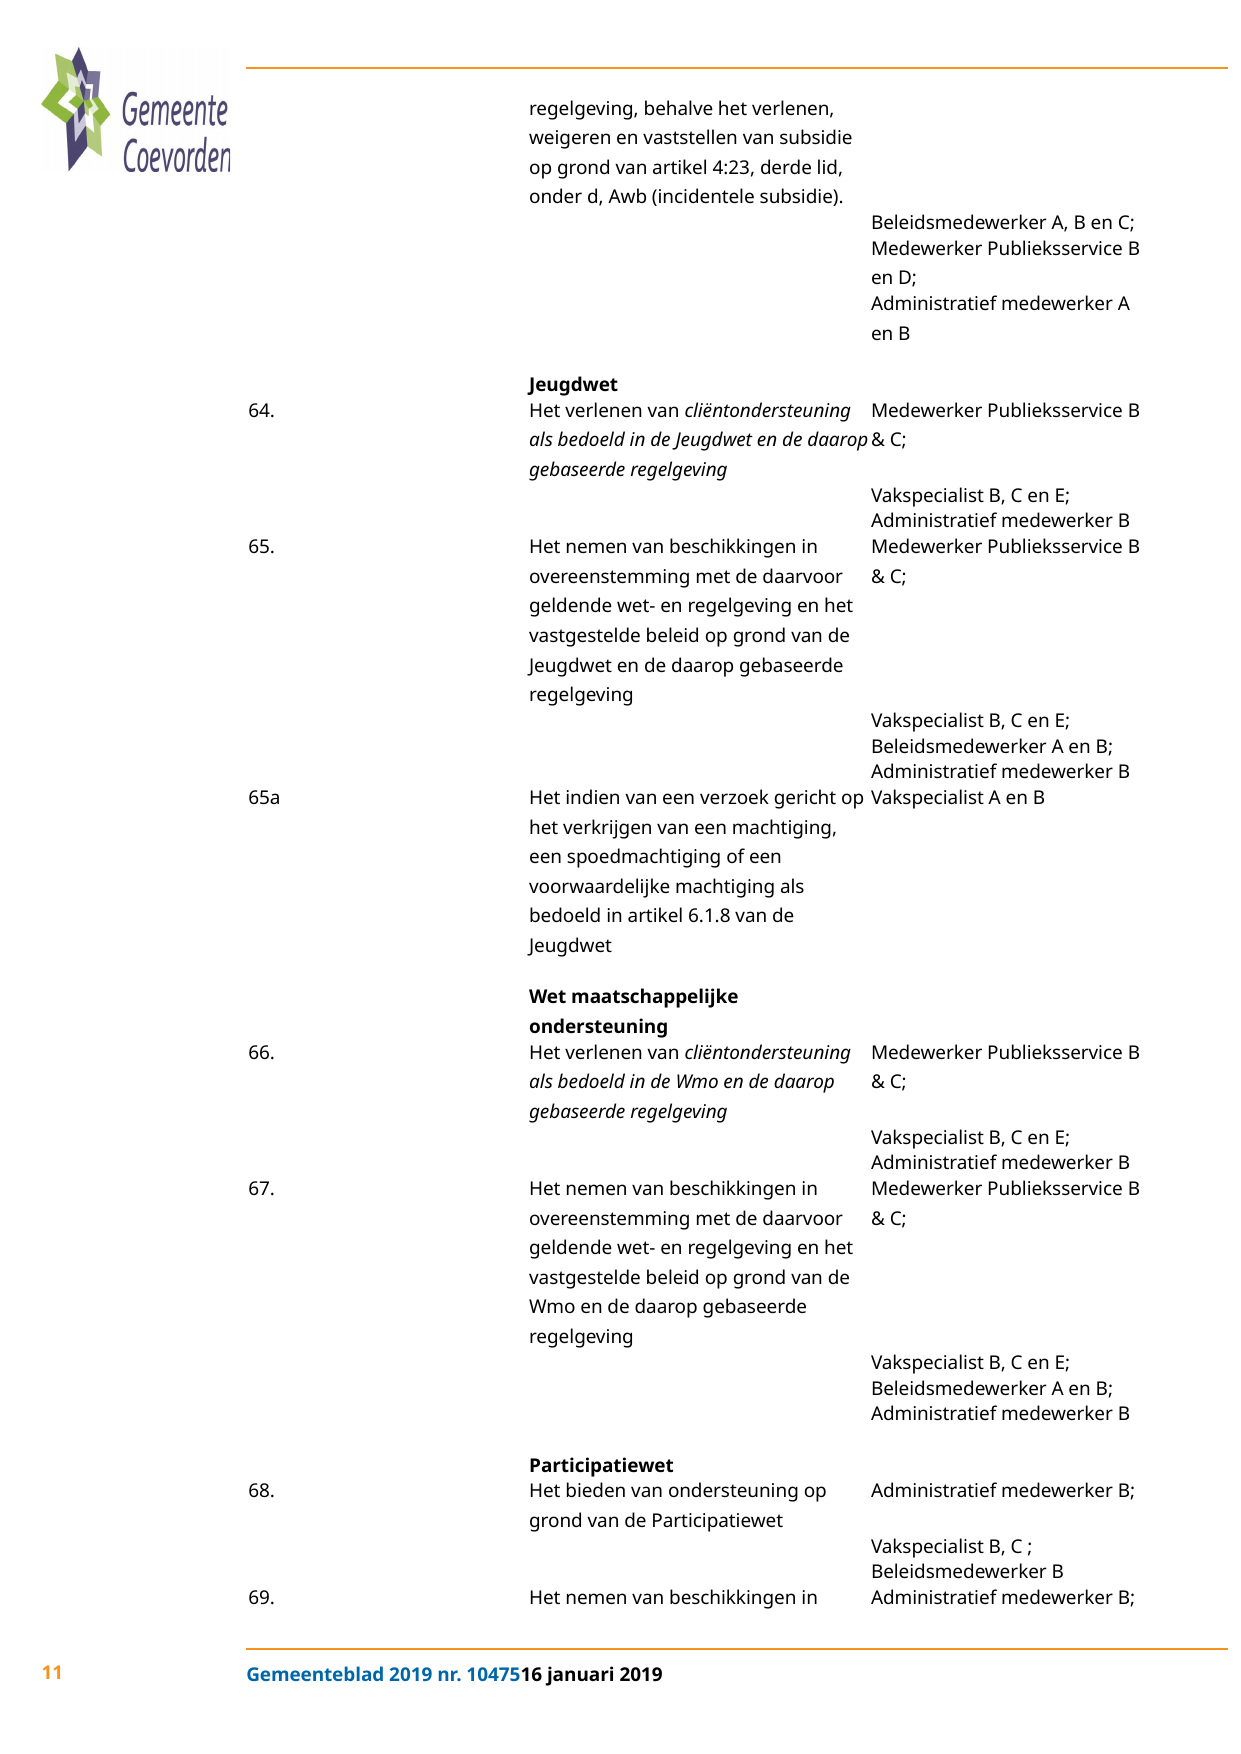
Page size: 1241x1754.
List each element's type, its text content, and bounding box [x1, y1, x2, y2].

table_cell [248, 1533, 529, 1559]
table_cell [248, 1349, 529, 1375]
table_cell Medewerker Publieksservice B & C; [871, 1175, 1152, 1349]
table_cell [529, 1349, 871, 1375]
table_cell 68. [248, 1478, 529, 1533]
table_cell [529, 1400, 871, 1426]
table_cell Vakspecialist B, C en E; [871, 1349, 1152, 1375]
table_cell [248, 1452, 529, 1478]
table_cell Het nemen van beschikkingen in [529, 1584, 871, 1610]
table_cell [871, 95, 1152, 209]
picture [41, 47, 231, 172]
table_cell Medewerker Publieksservice B & C; [871, 1039, 1152, 1124]
table_cell Vakspecialist A en B [871, 784, 1152, 958]
table_cell [529, 1559, 871, 1584]
table_cell [871, 1452, 1152, 1478]
table_cell Administratief medewerker B [871, 759, 1152, 784]
table_cell [529, 209, 871, 235]
table_cell 67. [248, 1175, 529, 1349]
table_cell Administratief medewerker B; [871, 1584, 1152, 1610]
table_cell [529, 759, 871, 784]
table_cell Medewerker Publieksservice B & C; [871, 534, 1152, 707]
table_cell [248, 346, 1152, 371]
table_cell [248, 759, 529, 784]
table_cell [529, 235, 871, 290]
table_cell [871, 984, 1152, 1039]
table_cell [248, 733, 529, 758]
table_cell Beleidsmedewerker A en B; [871, 1375, 1152, 1400]
table_cell 66. [248, 1039, 529, 1124]
table_cell [529, 290, 871, 346]
table_cell Beleidsmedewerker A en B; [871, 733, 1152, 758]
table_cell Beleidsmedewerker A, B en C; [871, 209, 1152, 235]
table_cell Het verlenen van cliëntondersteuning als bedoeld in de Wmo en de daarop gebaseerde regelgeving [529, 1039, 871, 1124]
table_cell Participatiewet [529, 1452, 871, 1478]
table_cell [248, 1124, 529, 1149]
table_cell Administratief medewerker B; [871, 1478, 1152, 1533]
table_cell [529, 707, 871, 733]
table_cell [248, 707, 529, 733]
table_cell [248, 1150, 529, 1175]
table_cell [529, 508, 871, 533]
table_cell Administratief medewerker A en B [871, 290, 1152, 346]
table_cell Vakspecialist B, C en E; [871, 707, 1152, 733]
table_cell regelgeving, behalve het verlenen, weigeren en vaststellen van subsidie op grond van artikel 4:23, derde lid, onder d, Awb (incidentele subsidie). [529, 95, 871, 209]
table_cell [529, 1150, 871, 1175]
table_cell [248, 235, 529, 290]
table_cell [248, 1375, 529, 1400]
table_cell Het bieden van ondersteuning op grond van de Participatiewet [529, 1478, 871, 1533]
table_cell Jeugdwet [529, 371, 871, 397]
table_cell Vakspecialist B, C ; [871, 1533, 1152, 1559]
table_cell Administratief medewerker B [871, 1150, 1152, 1175]
table_cell 65. [248, 534, 529, 707]
table_cell [529, 1124, 871, 1149]
table_cell [248, 209, 529, 235]
table_cell [248, 984, 529, 1039]
table_cell Het nemen van beschikkingen in overeenstemming met de daarvoor geldende wet- en regelgeving en het vastgestelde beleid op grond van de Jeugdwet en de daarop gebaseerde regelgeving [529, 534, 871, 707]
table_cell 64. [248, 397, 529, 482]
table_cell [248, 482, 529, 508]
table_cell Het verlenen van cliëntondersteuning als bedoeld in de Jeugdwet en de daarop gebaseerde regelgeving [529, 397, 871, 482]
table_cell [248, 95, 529, 209]
table_cell [248, 1559, 529, 1584]
table_cell [248, 371, 529, 397]
table_cell Administratief medewerker B [871, 508, 1152, 533]
table_cell Wet maatschappelijke ondersteuning [529, 984, 871, 1039]
table_cell Medewerker Publieksservice B en D; [871, 235, 1152, 290]
table_cell 69. [248, 1584, 529, 1610]
table_cell Het nemen van beschikkingen in overeenstemming met de daarvoor geldende wet- en regelgeving en het vastgestelde beleid op grond van de Wmo en de daarop gebaseerde regelgeving [529, 1175, 871, 1349]
table_cell [871, 371, 1152, 397]
table_cell Administratief medewerker B [871, 1400, 1152, 1426]
table_cell [529, 482, 871, 508]
table_cell Vakspecialist B, C en E; [871, 482, 1152, 508]
table_cell Medewerker Publieksservice B & C; [871, 397, 1152, 482]
table_cell Vakspecialist B, C en E; [871, 1124, 1152, 1149]
table_cell [529, 1533, 871, 1559]
table_cell Het indien van een verzoek gericht op het verkrijgen van een machtiging, een spoedmachtiging of een voorwaardelijke machtiging als bedoeld in artikel 6.1.8 van de Jeugdwet [529, 784, 871, 958]
table_cell 65a [248, 784, 529, 958]
table_cell [248, 290, 529, 346]
table_cell [248, 1400, 529, 1426]
table_cell [248, 508, 529, 533]
table_cell [529, 1375, 871, 1400]
table_cell [248, 1426, 1152, 1452]
table_cell [248, 958, 1152, 984]
table_cell [529, 733, 871, 758]
table_cell Beleidsmedewerker B [871, 1559, 1152, 1584]
